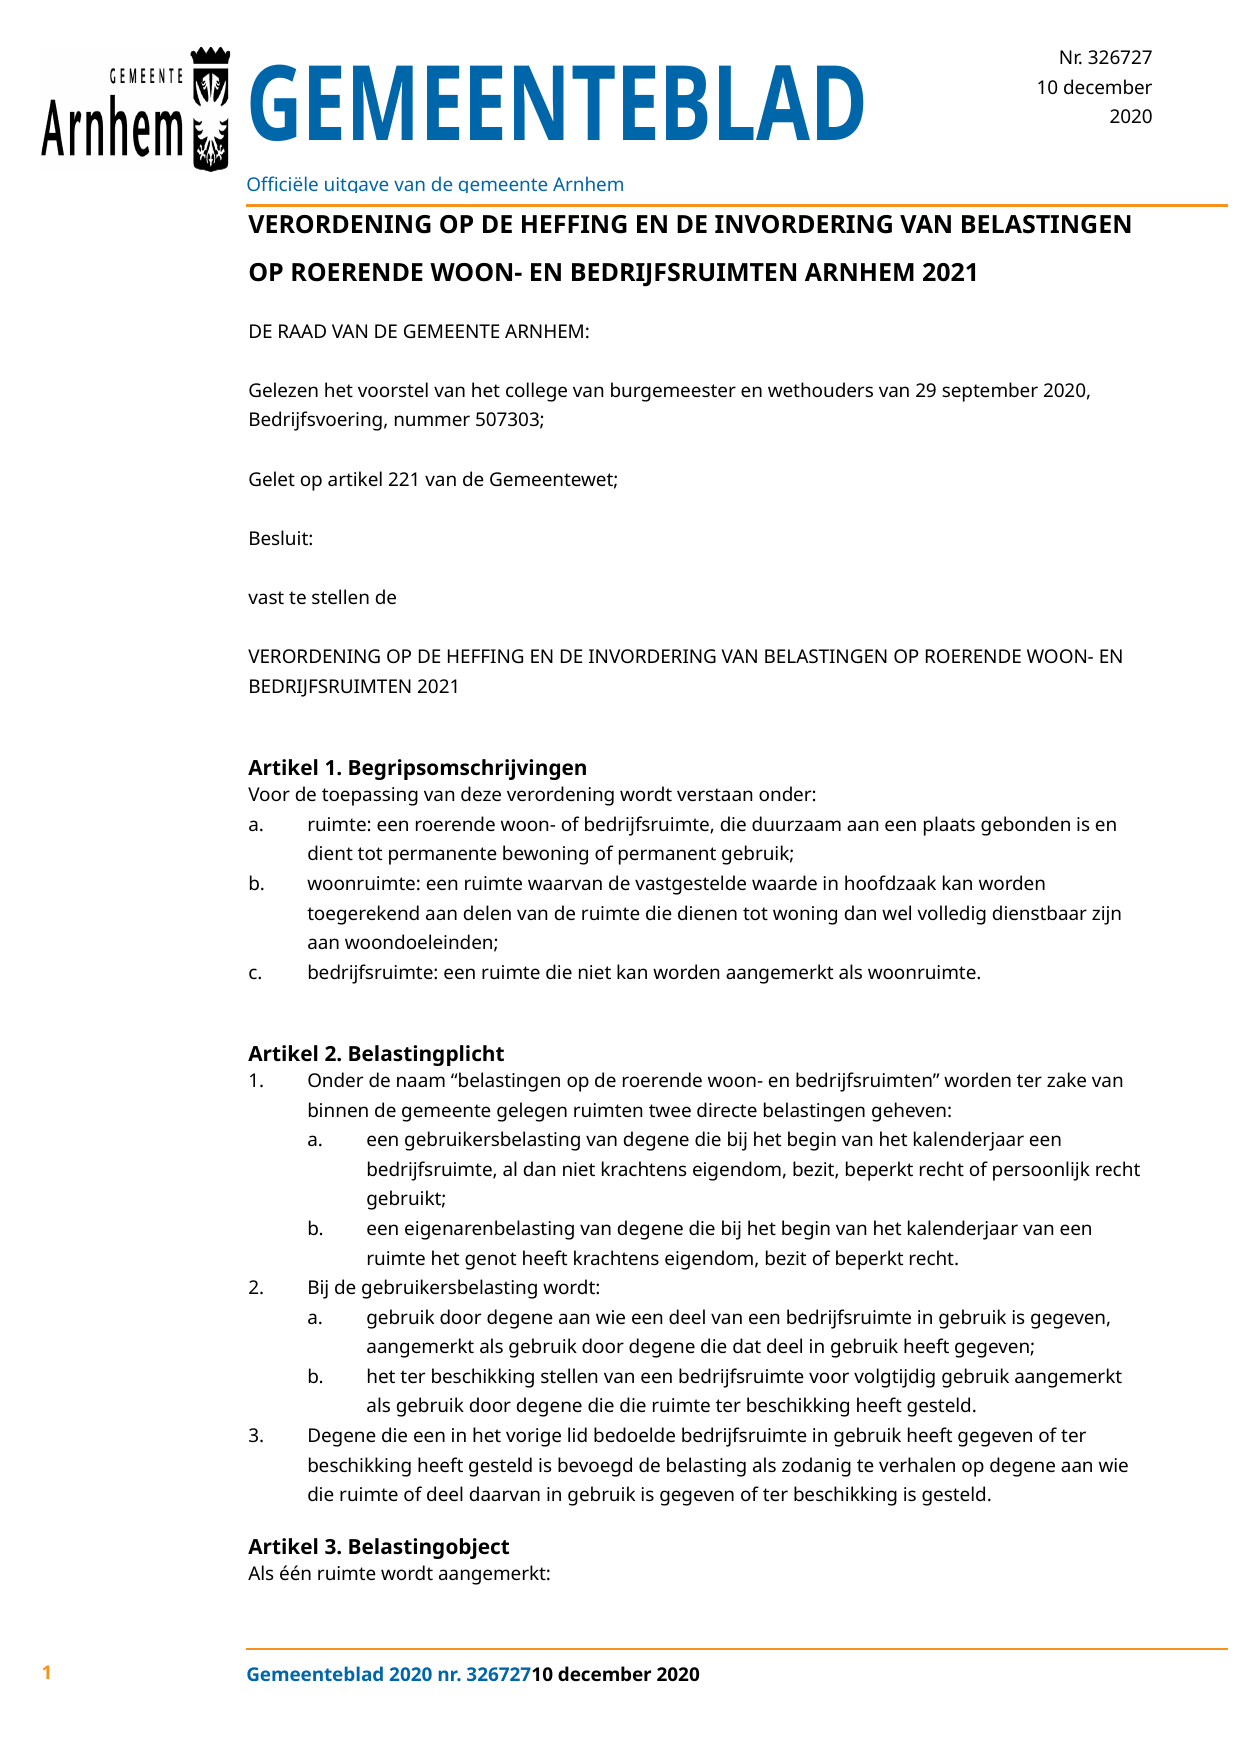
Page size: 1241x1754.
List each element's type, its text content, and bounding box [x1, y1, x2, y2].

list Bij de gebruikersbelasting wordt: [248, 1274, 1152, 1300]
text DE RAAD VAN DE GEMEENTE ARNHEM: [248, 318, 1152, 344]
list ruimte: een roerende woon- of bedrijfsruimte, die duurzaam aan een plaats gebonden is en dient tot permanente bewoning of permanent gebruik; [248, 811, 1152, 866]
list woonruimte: een ruimte waarvan de vastgestelde waarde in hoofdzaak kan worden toegerekend aan delen van de ruimte die dienen tot woning dan wel volledig dienstbaar zijn aan woondoeleinden; [248, 870, 1152, 955]
text Artikel 1. Begripsomschrijvingen [248, 753, 1152, 781]
list Onder de naam “belastingen op de roerende woon- en bedrijfsruimten” worden ter zake van binnen de gemeente gelegen ruimten twee directe belastingen geheven: [248, 1067, 1152, 1123]
list bedrijfsruimte: een ruimte die niet kan worden aangemerkt als woonruimte. [248, 959, 1152, 984]
text Besluit: [248, 525, 1152, 551]
list een gebruikersbelasting van degene die bij het begin van het kalenderjaar een bedrijfsruimte, al dan niet krachtens eigendom, bezit, beperkt recht of persoonlijk recht gebruikt; [307, 1126, 1152, 1211]
text VERORDENING OP DE HEFFING EN DE INVORDERING VAN BELASTINGEN OP ROERENDE WOON- EN BEDRIJFSRUIMTEN 2021 [248, 643, 1152, 699]
list een eigenarenbelasting van degene die bij het begin van het kalenderjaar van een ruimte het genot heeft krachtens eigendom, bezit of beperkt recht. [307, 1215, 1152, 1271]
list gebruik door degene aan wie een deel van een bedrijfsruimte in gebruik is gegeven, aangemerkt als gebruik door degene die dat deel in gebruik heeft gegeven; [307, 1304, 1152, 1359]
text VERORDENING OP DE HEFFING EN DE INVORDERING VAN BELASTINGEN OP ROERENDE WOON- EN BEDRIJFSRUIMTEN ARNHEM 2021 [248, 207, 1152, 288]
picture [41, 47, 231, 172]
text Gelezen het voorstel van het college van burgemeester en wethouders van 29 september 2020, Bedrijfsvoering, nummer 507303; [248, 377, 1152, 432]
text Artikel 2. Belastingplicht [248, 1039, 1152, 1067]
text Artikel 3. Belastingobject [248, 1532, 1152, 1560]
text Gelet op artikel 221 van de Gemeentewet; [248, 466, 1152, 492]
text Als één ruimte wordt aangemerkt: [248, 1560, 1152, 1586]
list Degene die een in het vorige lid bedoelde bedrijfsruimte in gebruik heeft gegeven of ter beschikking heeft gesteld is bevoegd de belasting als zodanig te verhalen op degene aan wie die ruimte of deel daarvan in gebruik is gegeven of ter beschikking is gesteld. [248, 1422, 1152, 1507]
list het ter beschikking stellen van een bedrijfsruimte voor volgtijdig gebruik aangemerkt als gebruik door degene die die ruimte ter beschikking heeft gesteld. [307, 1363, 1152, 1418]
text vast te stellen de [248, 584, 1152, 610]
text Voor de toepassing van deze verordening wordt verstaan onder: [248, 781, 1152, 807]
